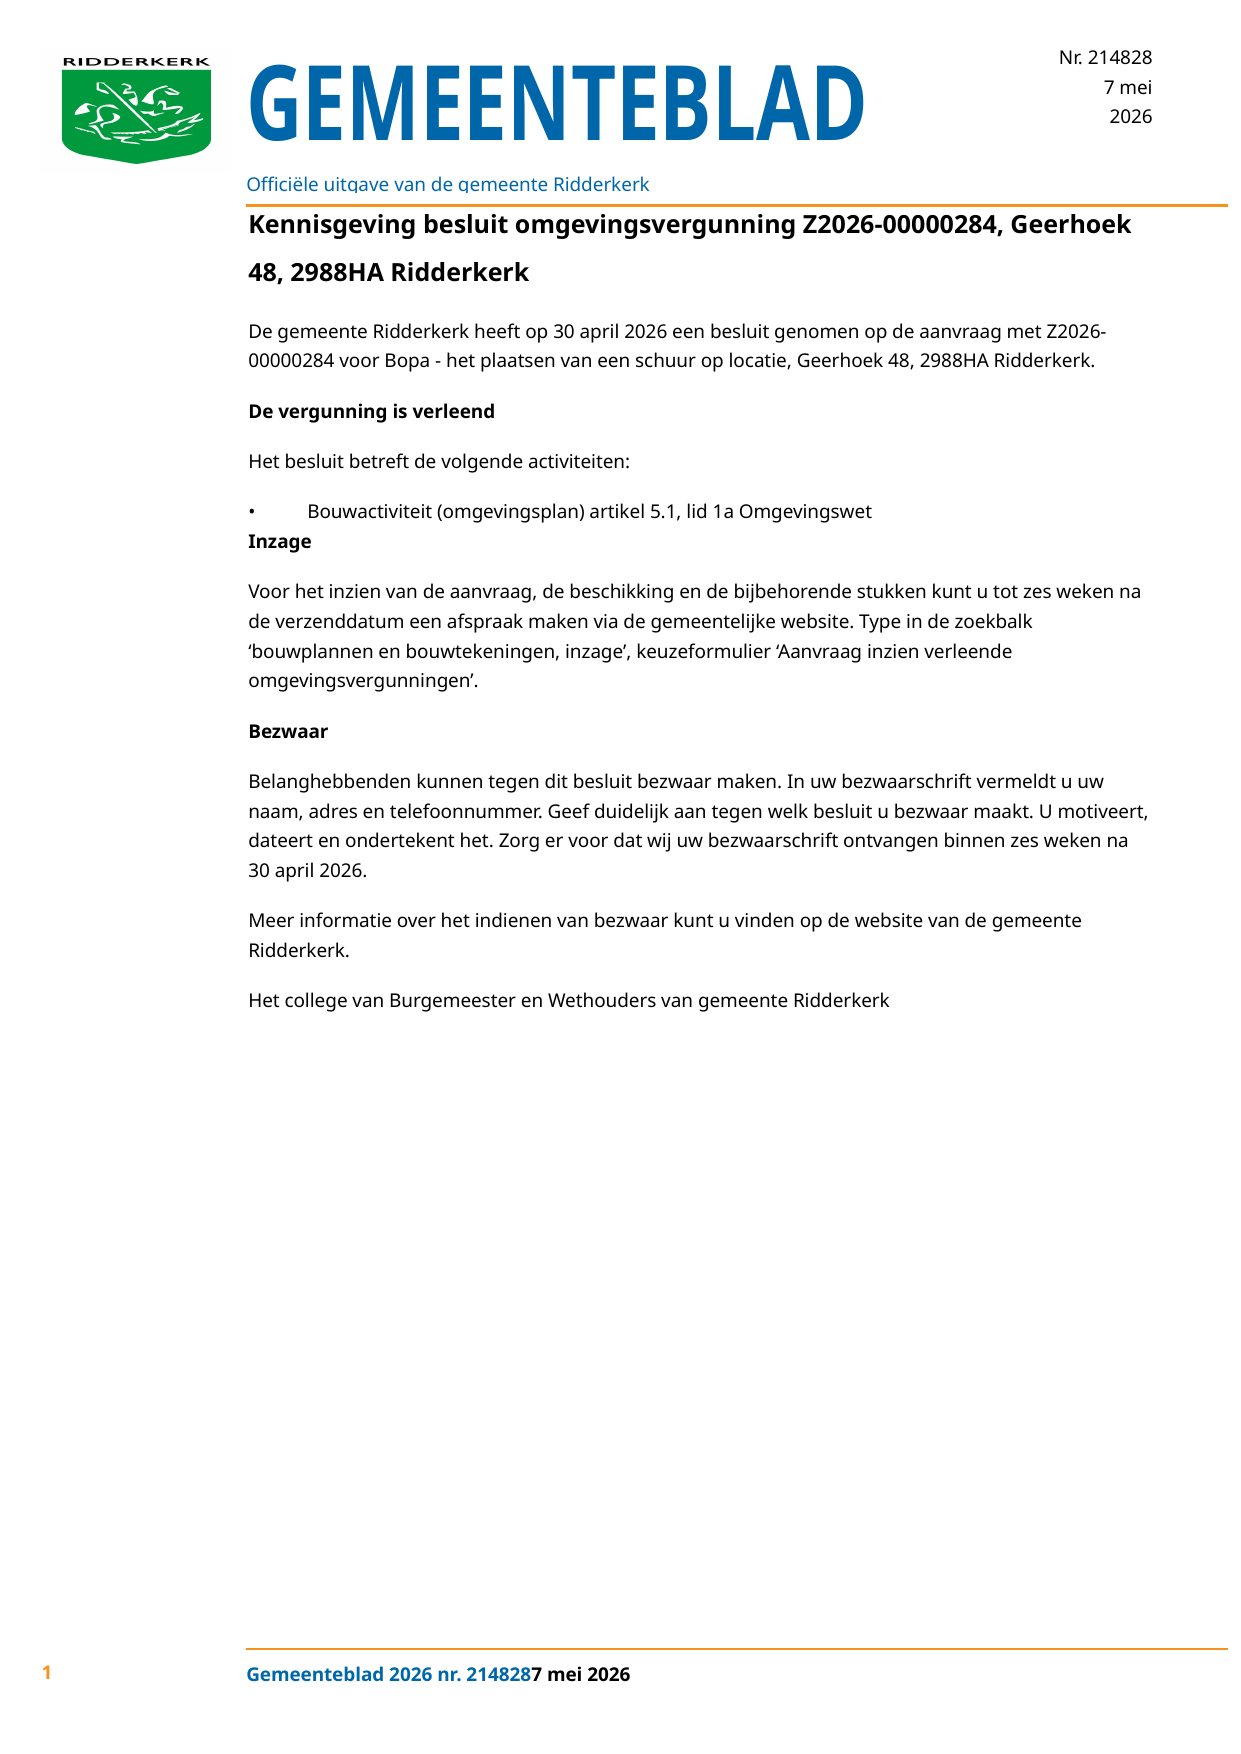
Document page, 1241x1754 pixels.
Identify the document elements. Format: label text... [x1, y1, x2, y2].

text Voor het inzien van de aanvraag, de beschikking en de bijbehorende stukken kunt u tot zes weken na de verzenddatum een afspraak maken via de gemeentelijke website. Type in de zoekbalk ‘bouwplannen en bouwtekeningen, inzage’, keuzeformulier ‘Aanvraag inzien verleende omgevingsvergunningen’. [248, 579, 1152, 693]
list Bouwactiviteit (omgevingsplan) artikel 5.1, lid 1a Omgevingswet [248, 499, 1152, 524]
text Bezwaar [248, 718, 1152, 744]
text De gemeente Ridderkerk heeft op 30 april 2026 een besluit genomen op de aanvraag met Z2026-00000284 voor Bopa - het plaatsen van een schuur op locatie, Geerhoek 48, 2988HA Ridderkerk. [248, 318, 1152, 373]
picture [41, 47, 231, 172]
text Kennisgeving besluit omgevingsvergunning Z2026-00000284, Geerhoek 48, 2988HA Ridderkerk [248, 207, 1152, 288]
text Inzage [248, 528, 1152, 554]
text Meer informatie over het indienen van bezwaar kunt u vinden op de website van de gemeente Ridderkerk. [248, 907, 1152, 963]
text Het besluit betreft de volgende activiteiten: [248, 448, 1152, 474]
text Het college van Burgemeester en Wethouders van gemeente Ridderkerk [248, 987, 1152, 1013]
text Belanghebbenden kunnen tegen dit besluit bezwaar maken. In uw bezwaarschrift vermeldt u uw naam, adres en telefoonnummer. Geef duidelijk aan tegen welk besluit u bezwaar maakt. U motiveert, dateert en ondertekent het. Zorg er voor dat wij uw bezwaarschrift ontvangen binnen zes weken na 30 april 2026. [248, 768, 1152, 883]
text De vergunning is verleend [248, 398, 1152, 424]
